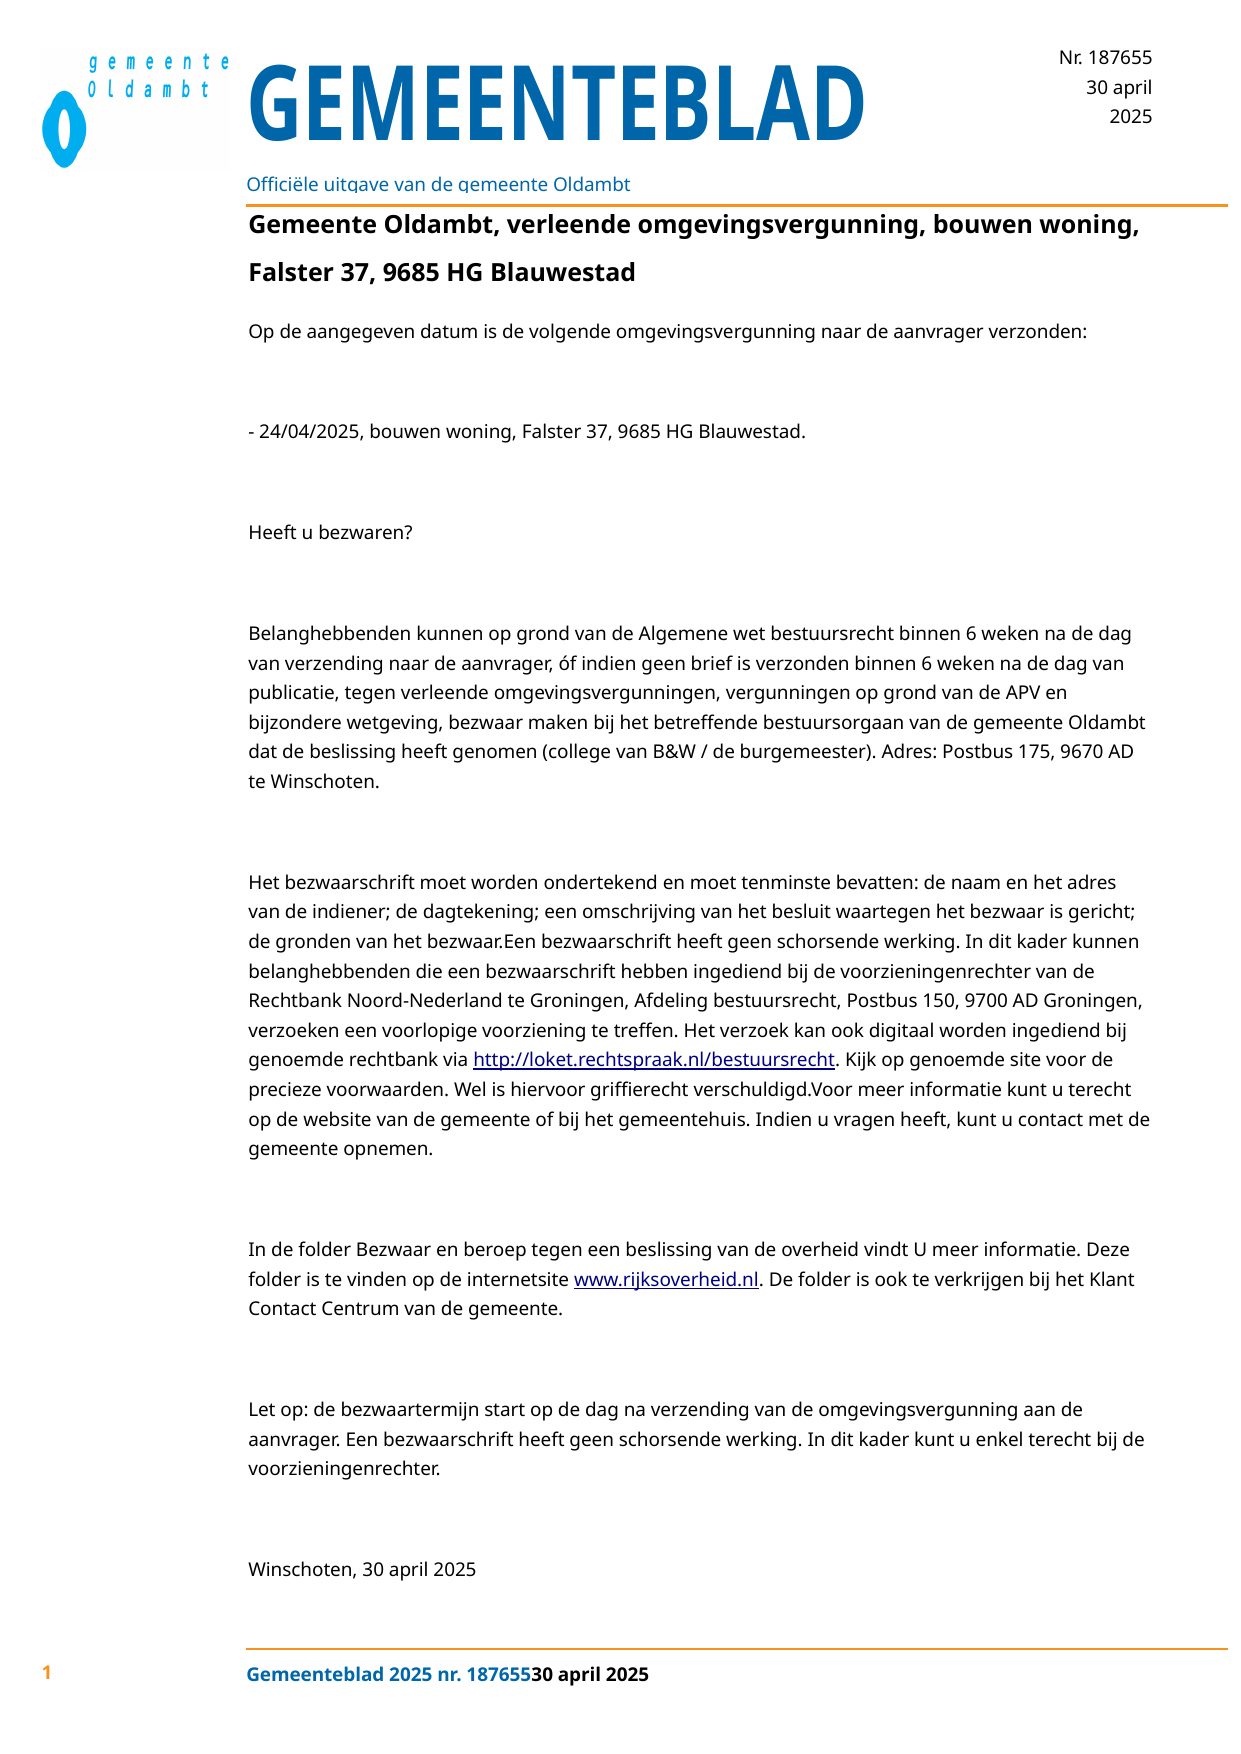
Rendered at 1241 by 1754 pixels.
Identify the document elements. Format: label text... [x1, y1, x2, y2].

text In de folder Bezwaar en beroep tegen een beslissing van de overheid vindt U meer informatie. Deze folder is te vinden op de internetsite www.rijksoverheid.nl. De folder is ook te verkrijgen bij het Klant Contact Centrum van de gemeente. [248, 1236, 1152, 1321]
text Heeft u bezwaren? [248, 519, 1152, 545]
text Het bezwaarschrift moet worden ondertekend en moet tenminste bevatten: de naam en het adres van de indiener; de dagtekening; een omschrijving van het besluit waartegen het bezwaar is gericht; de gronden van het bezwaar.Een bezwaarschrift heeft geen schorsende werking. In dit kader kunnen belanghebbenden die een bezwaarschrift hebben ingediend bij de voorzieningenrechter van de Rechtbank Noord-Nederland te Groningen, Afdeling bestuursrecht, Postbus 150, 9700 AD Groningen, verzoeken een voorlopige voorziening te treffen. Het verzoek kan ook digitaal worden ingediend bij genoemde rechtbank via http://loket.rechtspraak.nl/bestuursrecht. Kijk op genoemde site voor de precieze voorwaarden. Wel is hiervoor griffierecht verschuldigd.Voor meer informatie kunt u terecht op de website van de gemeente of bij het gemeentehuis. Indien u vragen heeft, kunt u contact met de gemeente opnemen. [248, 869, 1152, 1161]
text - 24/04/2025, bouwen woning, Falster 37, 9685 HG Blauwestad. [248, 419, 1152, 444]
text Winschoten, 30 april 2025 [248, 1556, 1152, 1582]
text Belanghebbenden kunnen op grond van de Algemene wet bestuursrecht binnen 6 weken na de dag van verzending naar de aanvrager, óf indien geen brief is verzonden binnen 6 weken na de dag van publicatie, tegen verleende omgevingsvergunningen, vergunningen op grond van de APV en bijzondere wetgeving, bezwaar maken bij het betreffende bestuursorgaan van de gemeente Oldambt dat de beslissing heeft genomen (college van B&W / de burgemeester). Adres: Postbus 175, 9670 AD te Winschoten. [248, 620, 1152, 794]
text Op de aangegeven datum is de volgende omgevingsvergunning naar de aanvrager verzonden: [248, 318, 1152, 344]
picture [41, 47, 231, 172]
text Gemeente Oldambt, verleende omgevingsvergunning, bouwen woning, Falster 37, 9685 HG Blauwestad [248, 207, 1152, 288]
text Let op: de bezwaartermijn start op de dag na verzending van de omgevingsvergunning aan de aanvrager. Een bezwaarschrift heeft geen schorsende werking. In dit kader kunt u enkel terecht bij de voorzieningenrechter. [248, 1396, 1152, 1481]
